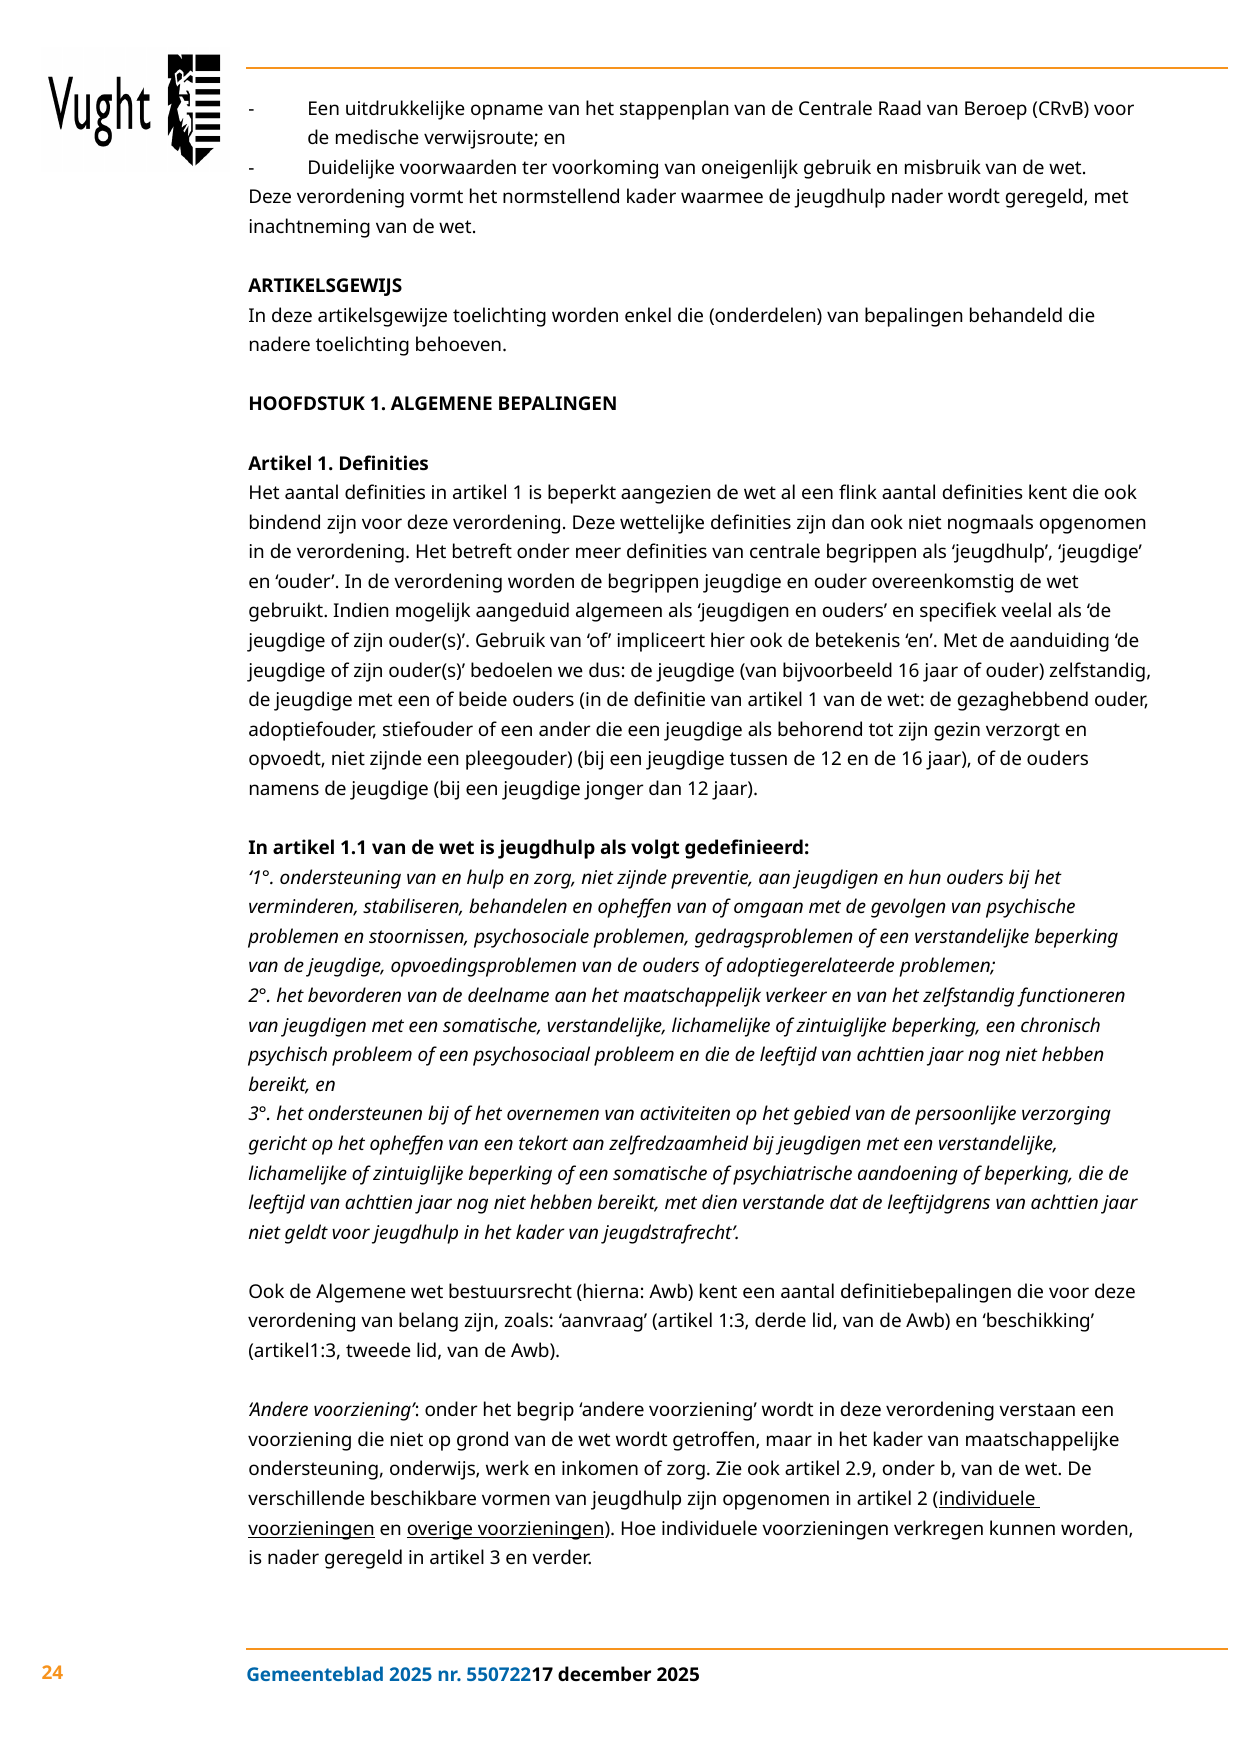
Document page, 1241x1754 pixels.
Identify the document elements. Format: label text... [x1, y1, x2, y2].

list Een uitdrukkelijke opname van het stappenplan van de Centrale Raad van Beroep (CRvB) voor de medische verwijsroute; en [248, 95, 1152, 150]
text Artikel 1. Definities [248, 450, 1152, 476]
text In deze artikelsgewijze toelichting worden enkel die (onderdelen) van bepalingen behandeld die nadere toelichting behoeven. [248, 302, 1152, 357]
text 3°. het ondersteunen bij of het overnemen van activiteiten op het gebied van de persoonlijke verzorging gericht op het opheffen van een tekort aan zelfredzaamheid bij jeugdigen met een verstandelijke, lichamelijke of zintuiglijke beperking of een somatische of psychiatrische aandoening of beperking, die de leeftijd van achttien jaar nog niet hebben bereikt, met dien verstande dat de leeftijdgrens van achttien jaar niet geldt voor jeugdhulp in het kader van jeugdstrafrecht’. [248, 1101, 1152, 1245]
picture [41, 47, 231, 172]
text In artikel 1.1 van de wet is jeugdhulp als volgt gedefinieerd: [248, 834, 1152, 860]
text Deze verordening vormt het normstellend kader waarmee de jeugdhulp nader wordt geregeld, met inachtneming van de wet. [248, 183, 1152, 239]
text ‘Andere voorziening’: onder het begrip ‘andere voorziening’ wordt in deze verordening verstaan een voorziening die niet op grond van de wet wordt getroffen, maar in het kader van maatschappelijke ondersteuning, onderwijs, werk en inkomen of zorg. Zie ook artikel 2.9, onder b, van de wet. De verschillende beschikbare vormen van jeugdhulp zijn opgenomen in artikel 2 (individuele voorzieningen en overige voorzieningen). Hoe individuele voorzieningen verkregen kunnen worden, is nader geregeld in artikel 3 en verder. [248, 1396, 1152, 1570]
text HOOFDSTUK 1. ALGEMENE BEPALINGEN [248, 391, 1152, 416]
text Het aantal definities in artikel 1 is beperkt aangezien de wet al een flink aantal definities kent die ook bindend zijn voor deze verordening. Deze wettelijke definities zijn dan ook niet nogmaals opgenomen in de verordening. Het betreft onder meer definities van centrale begrippen als ‘jeugdhulp’, ‘jeugdige’ en ‘ouder’. In de verordening worden de begrippen jeugdige en ouder overeenkomstig de wet gebruikt. Indien mogelijk aangeduid algemeen als ‘jeugdigen en ouders’ en specifiek veelal als ‘de jeugdige of zijn ouder(s)’. Gebruik van ‘of’ impliceert hier ook de betekenis ‘en’. Met de aanduiding ‘de jeugdige of zijn ouder(s)’ bedoelen we dus: de jeugdige (van bijvoorbeeld 16 jaar of ouder) zelfstandig, de jeugdige met een of beide ouders (in de definitie van artikel 1 van de wet: de gezaghebbend ouder, adoptiefouder, stiefouder of een ander die een jeugdige als behorend tot zijn gezin verzorgt en opvoedt, niet zijnde een pleegouder) (bij een jeugdige tussen de 12 en de 16 jaar), of de ouders namens de jeugdige (bij een jeugdige jonger dan 12 jaar). [248, 479, 1152, 801]
text 2°. het bevorderen van de deelname aan het maatschappelijk verkeer en van het zelfstandig functioneren van jeugdigen met een somatische, verstandelijke, lichamelijke of zintuiglijke beperking, een chronisch psychisch probleem of een psychosociaal probleem en die de leeftijd van achttien jaar nog niet hebben bereikt, en [248, 982, 1152, 1097]
text Ook de Algemene wet bestuursrecht (hierna: Awb) kent een aantal definitiebepalingen die voor deze verordening van belang zijn, zoals: ‘aanvraag’ (artikel 1:3, derde lid, van de Awb) en ‘beschikking’ (artikel1:3, tweede lid, van de Awb). [248, 1278, 1152, 1363]
text ‘1°. ondersteuning van en hulp en zorg, niet zijnde preventie, aan jeugdigen en hun ouders bij het verminderen, stabiliseren, behandelen en opheffen van of omgaan met de gevolgen van psychische problemen en stoornissen, psychosociale problemen, gedragsproblemen of een verstandelijke beperking van de jeugdige, opvoedingsproblemen van de ouders of adoptiegerelateerde problemen; [248, 864, 1152, 978]
text ARTIKELSGEWIJS [248, 272, 1152, 298]
list Duidelijke voorwaarden ter voorkoming van oneigenlijk gebruik en misbruik van de wet. [248, 154, 1152, 180]
